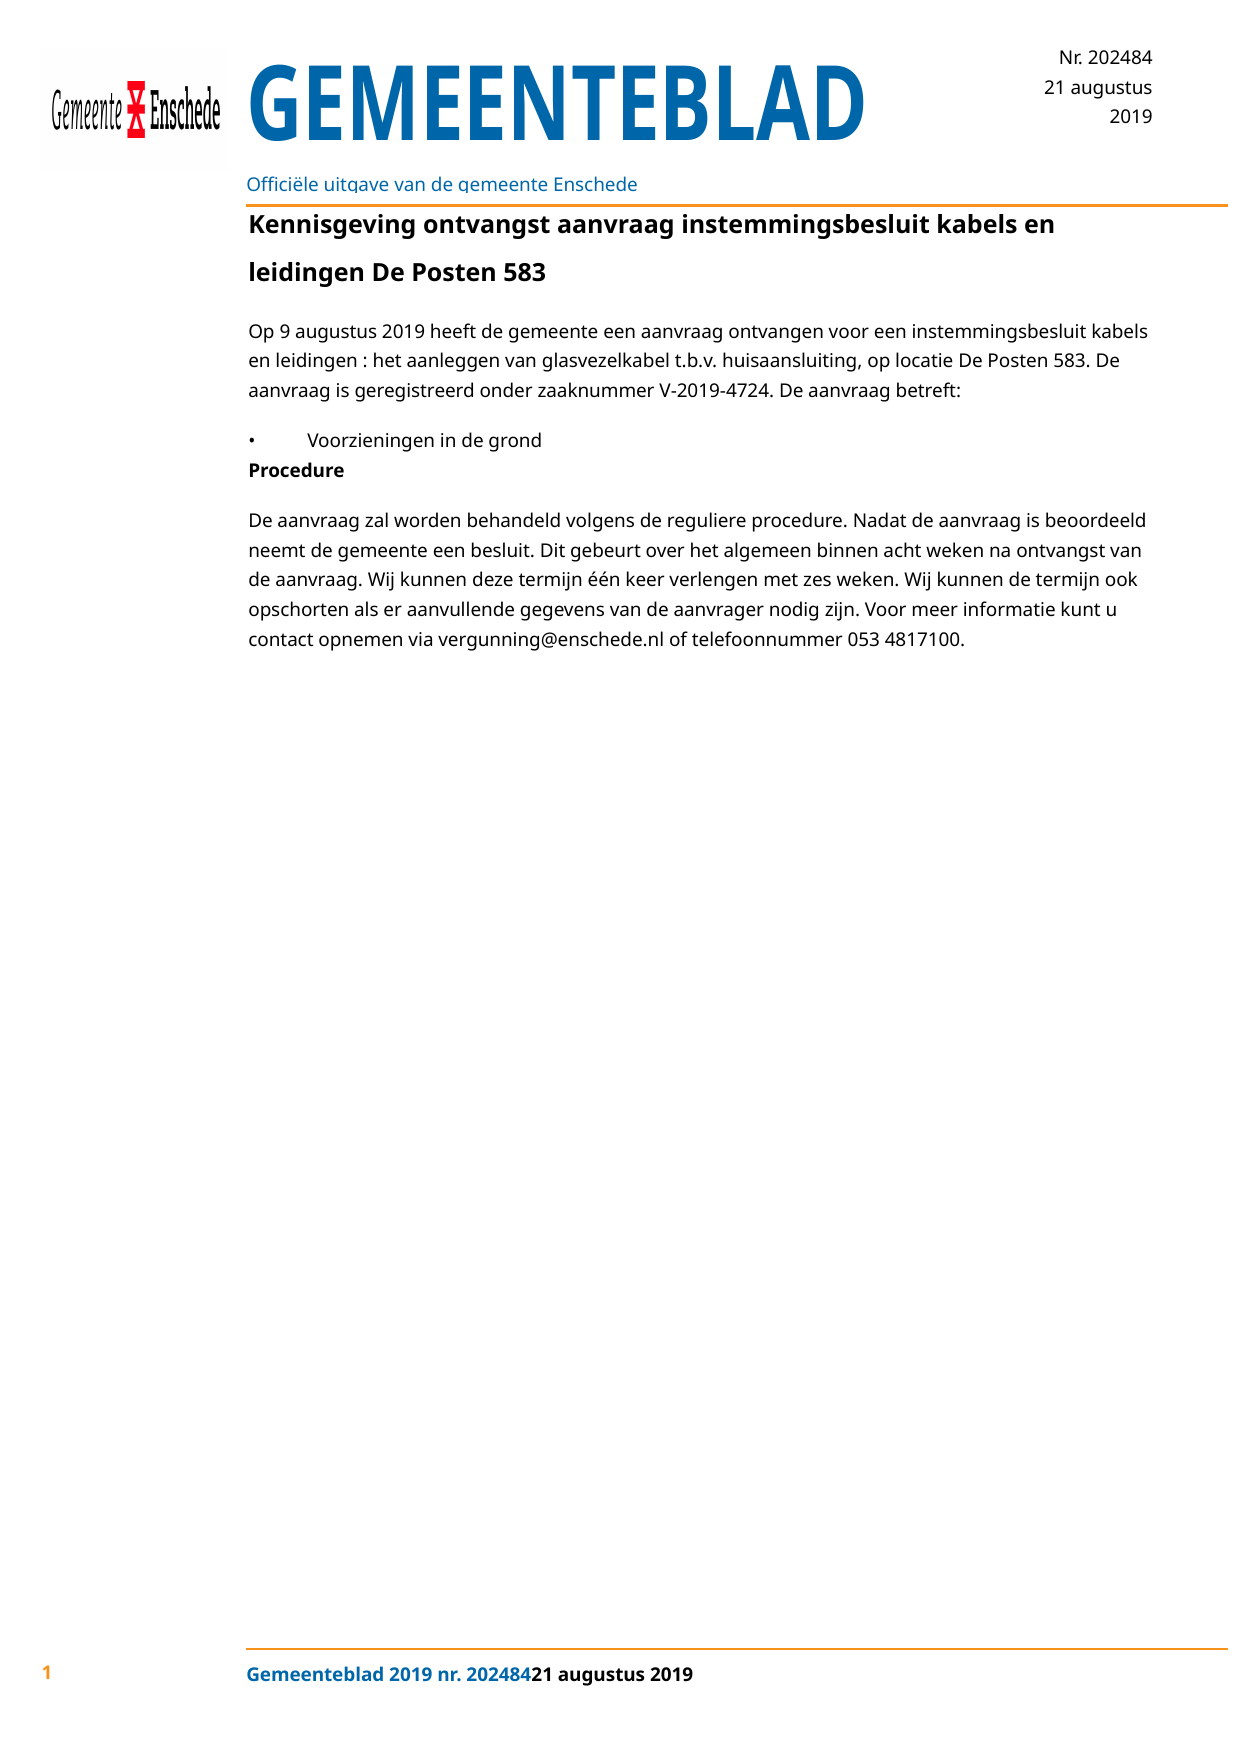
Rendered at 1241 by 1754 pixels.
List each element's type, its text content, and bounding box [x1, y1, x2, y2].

list Voorzieningen in de grond [248, 427, 1152, 453]
picture [41, 47, 231, 172]
text De aanvraag zal worden behandeld volgens de reguliere procedure. Nadat de aanvraag is beoordeeld neemt de gemeente een besluit. Dit gebeurt over het algemeen binnen acht weken na ontvangst van de aanvraag. Wij kunnen deze termijn één keer verlengen met zes weken. Wij kunnen de termijn ook opschorten als er aanvullende gegevens van de aanvrager nodig zijn. Voor meer informatie kunt u contact opnemen via vergunning@enschede.nl of telefoonnummer 053 4817100. [248, 507, 1152, 652]
text Procedure [248, 457, 1152, 483]
text Kennisgeving ontvangst aanvraag instemmingsbesluit kabels en leidingen De Posten 583 [248, 207, 1152, 288]
text Op 9 augustus 2019 heeft de gemeente een aanvraag ontvangen voor een instemmingsbesluit kabels en leidingen : het aanleggen van glasvezelkabel t.b.v. huisaansluiting, op locatie De Posten 583. De aanvraag is geregistreerd onder zaaknummer V-2019-4724. De aanvraag betreft: [248, 318, 1152, 403]
